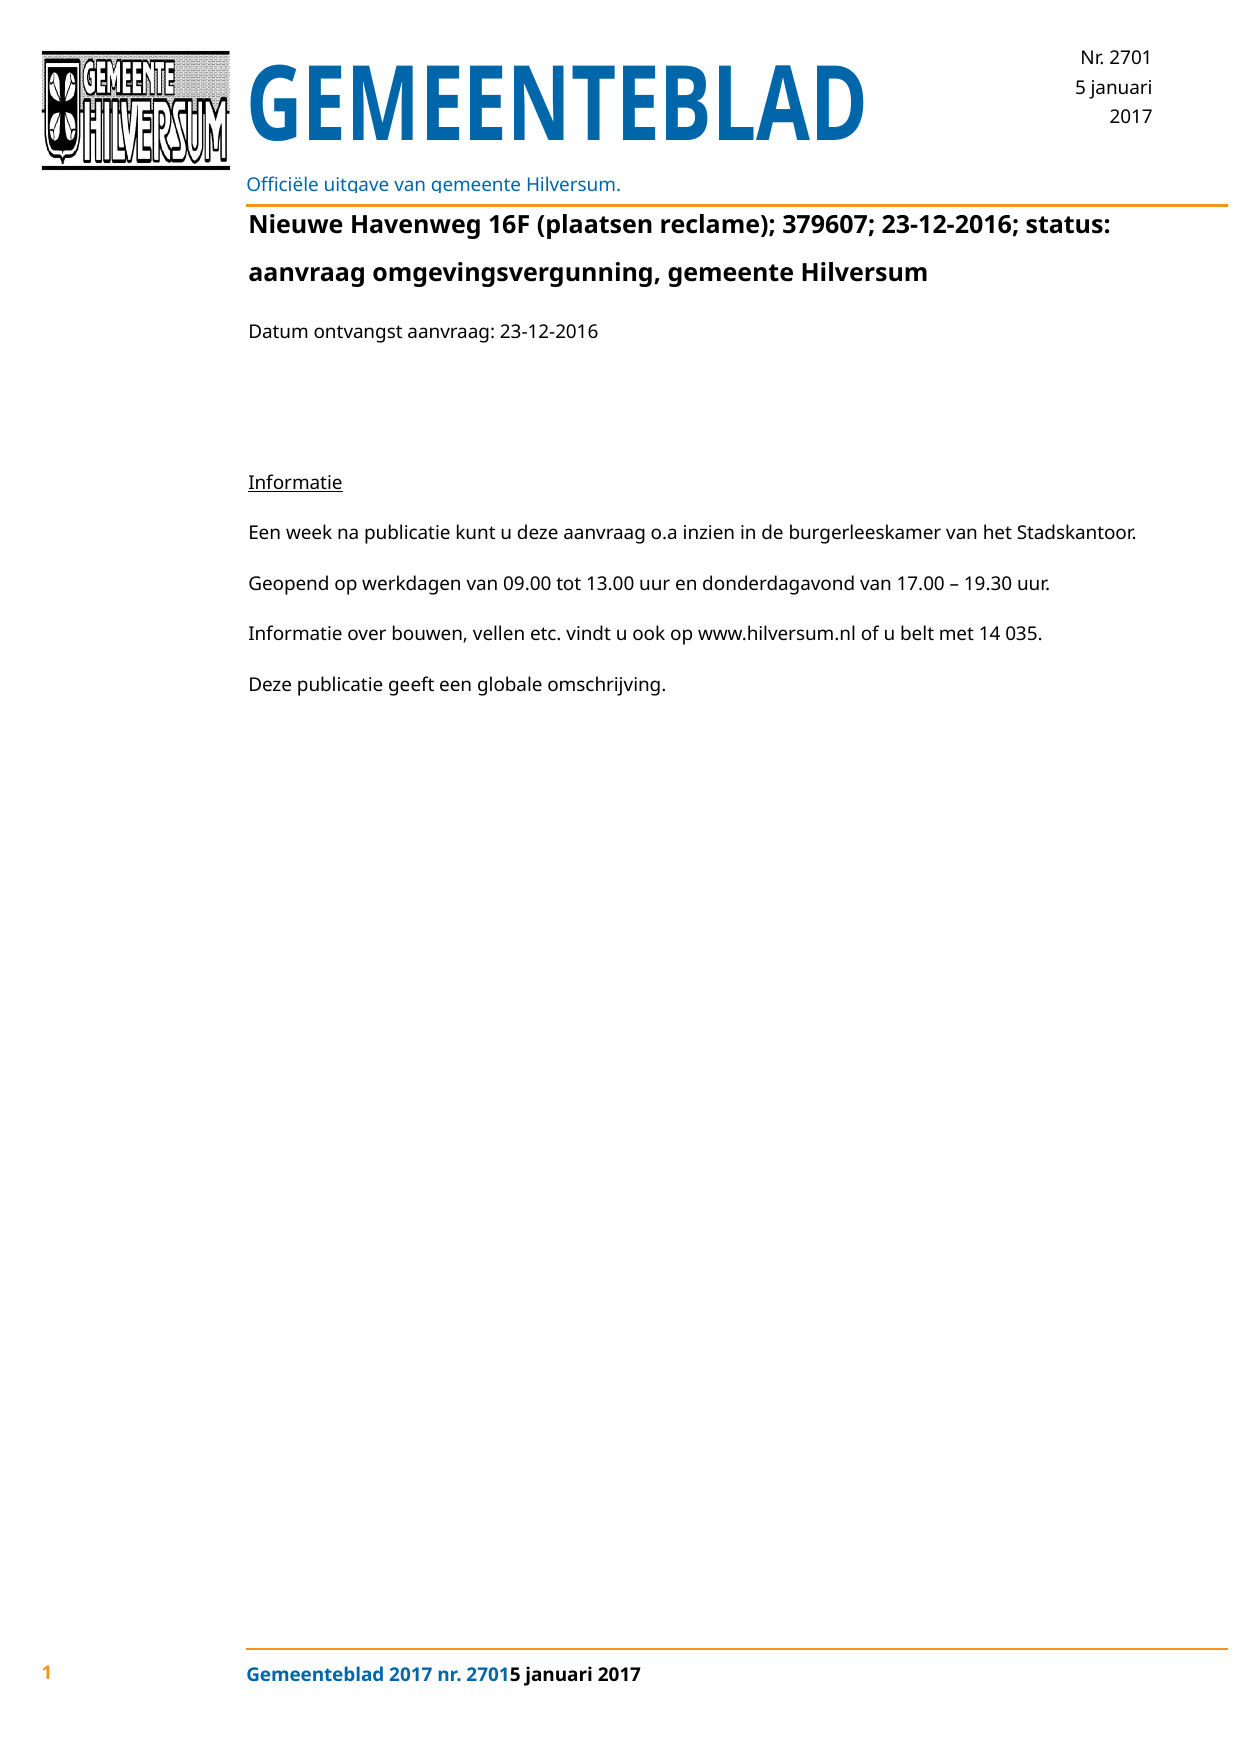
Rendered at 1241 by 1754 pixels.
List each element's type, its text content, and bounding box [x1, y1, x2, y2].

text Geopend op werkdagen van 09.00 tot 13.00 uur en donderdagavond van 17.00 – 19.30 uur. [248, 570, 1152, 596]
text Datum ontvangst aanvraag: 23-12-2016 [248, 318, 1152, 344]
picture [41, 47, 231, 172]
text Deze publicatie geeft een globale omschrijving. [248, 671, 1152, 697]
text Informatie over bouwen, vellen etc. vindt u ook op www.hilversum.nl of u belt met 14 035. [248, 620, 1152, 646]
text Informatie [248, 469, 1152, 495]
text Nieuwe Havenweg 16F (plaatsen reclame); 379607; 23-12-2016; status: aanvraag omgevingsvergunning, gemeente Hilversum [248, 207, 1152, 288]
text Een week na publicatie kunt u deze aanvraag o.a inzien in de burgerleeskamer van het Stadskantoor. [248, 519, 1152, 545]
